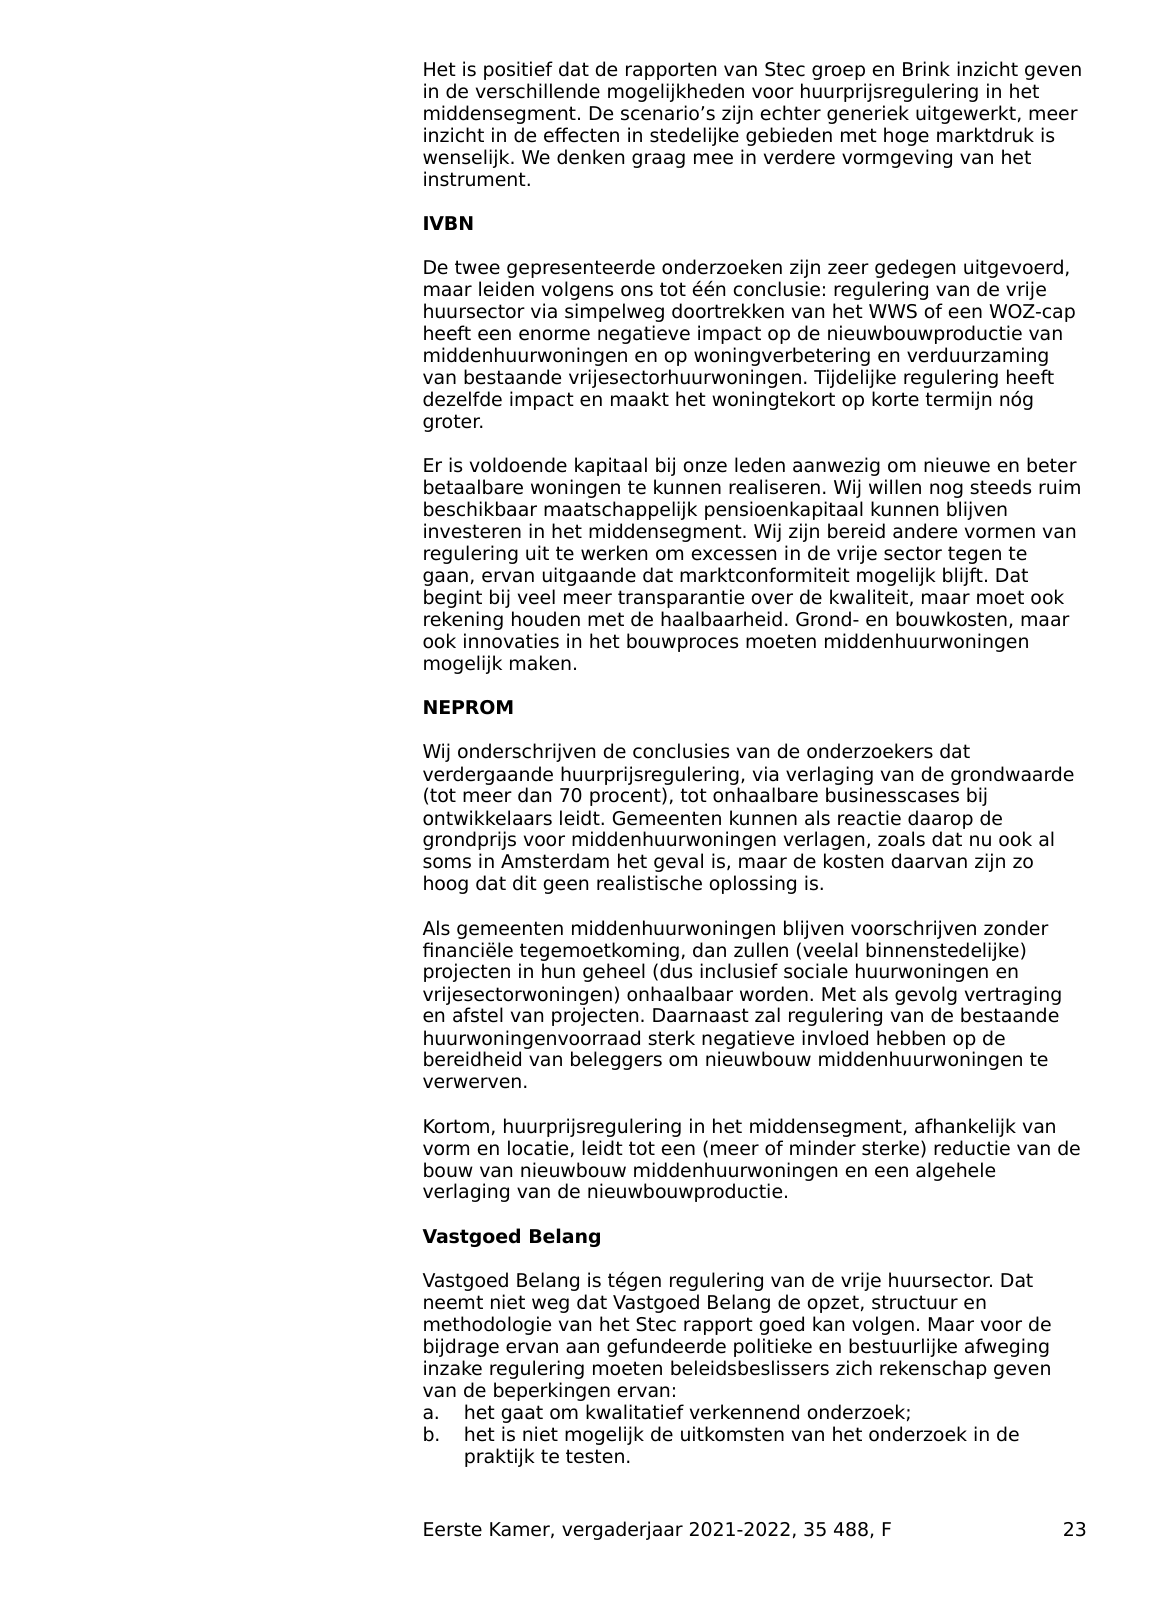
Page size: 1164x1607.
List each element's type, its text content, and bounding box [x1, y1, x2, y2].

text Wij onderschrijven de conclusies van de onderzoekers dat verdergaande huurprijsregulering, via verlaging van de grondwaarde (tot meer dan 70 procent), tot onhaalbare businesscases bij ontwikkelaars leidt. Gemeenten kunnen als reactie daarop de grondprijs voor middenhuurwoningen verlagen, zoals dat nu ook al soms in Amsterdam het geval is, maar de kosten daarvan zijn zo hoog dat dit geen realistische oplossing is. [422, 741, 1087, 895]
text Er is voldoende kapitaal bij onze leden aanwezig om nieuwe en beter betaalbare woningen te kunnen realiseren. Wij willen nog steeds ruim beschikbaar maatschappelijk pensioenkapitaal kunnen blijven investeren in het middensegment. Wij zijn bereid andere vormen van regulering uit te werken om excessen in de vrije sector tegen te gaan, ervan uitgaande dat marktconformiteit mogelijk blijft. Dat begint bij veel meer transparantie over de kwaliteit, maar moet ook rekening houden met de haalbaarheid. Grond- en bouwkosten, maar ook innovaties in het bouwproces moeten middenhuurwoningen mogelijk maken. [422, 455, 1087, 675]
text Het is positief dat de rapporten van Stec groep en Brink inzicht geven in de verschillende mogelijkheden voor huurprijsregulering in het middensegment. De scenario’s zijn echter generiek uitgewerkt, meer inzicht in de effecten in stedelijke gebieden met hoge marktdruk is wenselijk. We denken graag mee in verdere vormgeving van het instrument. [422, 59, 1087, 191]
text a. het gaat om kwalitatief verkennend onderzoek; [422, 1402, 1087, 1424]
text Vastgoed Belang is tégen regulering van de vrije huursector. Dat neemt niet weg dat Vastgoed Belang de opzet, structuur en methodologie van het Stec rapport goed kan volgen. Maar voor de bijdrage ervan aan gefundeerde politieke en bestuurlijke afweging inzake regulering moeten beleidsbeslissers zich rekenschap geven van de beperkingen ervan: [422, 1270, 1087, 1402]
text b. het is niet mogelijk de uitkomsten van het onderzoek in de praktijk te testen. [422, 1424, 1087, 1468]
subtitle Vastgoed Belang [422, 1226, 1087, 1248]
text Als gemeenten middenhuurwoningen blijven voorschrijven zonder financiële tegemoetkoming, dan zullen (veelal binnenstedelijke) projecten in hun geheel (dus inclusief sociale huurwoningen en vrijesectorwoningen) onhaalbaar worden. Met als gevolg vertraging en afstel van projecten. Daarnaast zal regulering van de bestaande huurwoningenvoorraad sterk negatieve invloed hebben op de bereidheid van beleggers om nieuwbouw middenhuurwoningen te verwerven. [422, 917, 1087, 1093]
text Kortom, huurprijsregulering in het middensegment, afhankelijk van vorm en locatie, leidt tot een (meer of minder sterke) reductie van de bouw van nieuwbouw middenhuurwoningen en een algehele verlaging van de nieuwbouwproductie. [422, 1116, 1087, 1203]
text De twee gepresenteerde onderzoeken zijn zeer gedegen uitgevoerd, maar leiden volgens ons tot één conclusie: regulering van de vrije huursector via simpelweg doortrekken van het WWS of een WOZ-cap heeft een enorme negatieve impact op de nieuwbouwproductie van middenhuurwoningen en op woningverbetering en verduurzaming van bestaande vrijesectorhuurwoningen. Tijdelijke regulering heeft dezelfde impact en maakt het woningtekort op korte termijn nóg groter. [422, 257, 1087, 433]
subtitle NEPROM [422, 697, 1087, 719]
subtitle IVBN [422, 213, 1087, 235]
